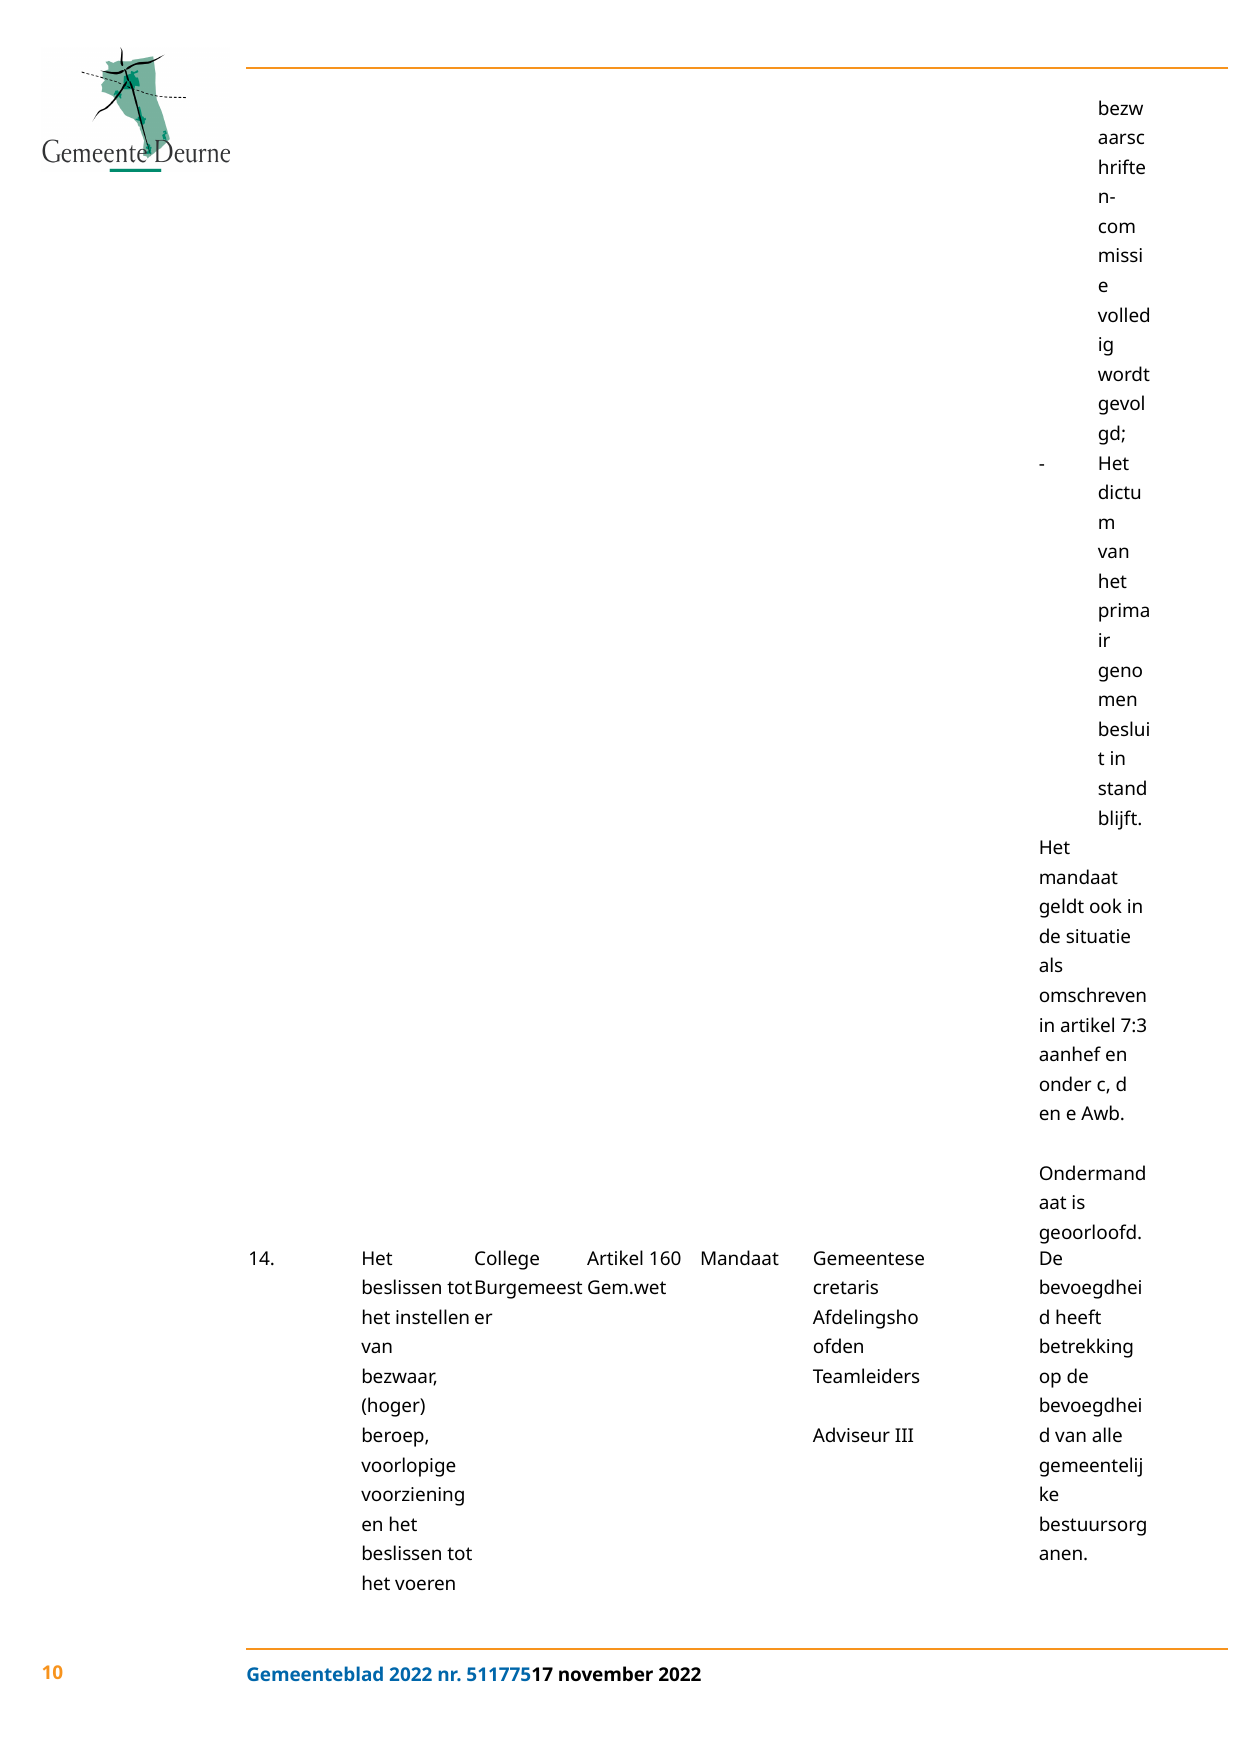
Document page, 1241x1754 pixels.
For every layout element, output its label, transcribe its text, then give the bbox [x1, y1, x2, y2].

table_cell Mandaat [700, 1245, 813, 1596]
table_cell Gemeentesecretaris Afdelingshoofden Teamleiders Adviseur III [813, 1245, 926, 1596]
table_cell [926, 1245, 1038, 1596]
table_cell [700, 95, 813, 1245]
table_cell [248, 1245, 361, 1596]
table_cell Het beslissen tot het instellen van bezwaar, (hoger) beroep, voorlopige voorziening en het beslissen tot het voeren [361, 1245, 474, 1596]
table_cell bezwaarschriften- commissie volledig wordt gevolgd; Het dictum van het primair genomen besluit in stand blijft. Het mandaat geldt ook in de situatie als omschreven in artikel 7:3 aanhef en onder c, d en e Awb. Ondermandaat is geoorloofd. [1039, 95, 1152, 1245]
table_cell [361, 95, 474, 1245]
table_cell [926, 95, 1038, 1245]
table_cell College Burgemeester [474, 1245, 587, 1596]
picture [41, 47, 231, 172]
table_cell [813, 95, 926, 1245]
table_cell De bevoegdheid heeft betrekking op de bevoegdheid van alle gemeentelijke bestuursorganen. [1039, 1245, 1152, 1596]
table_cell Artikel 160 Gem.wet [587, 1245, 700, 1596]
table_cell [474, 95, 587, 1245]
table_cell [248, 95, 361, 1245]
table_cell [587, 95, 700, 1245]
